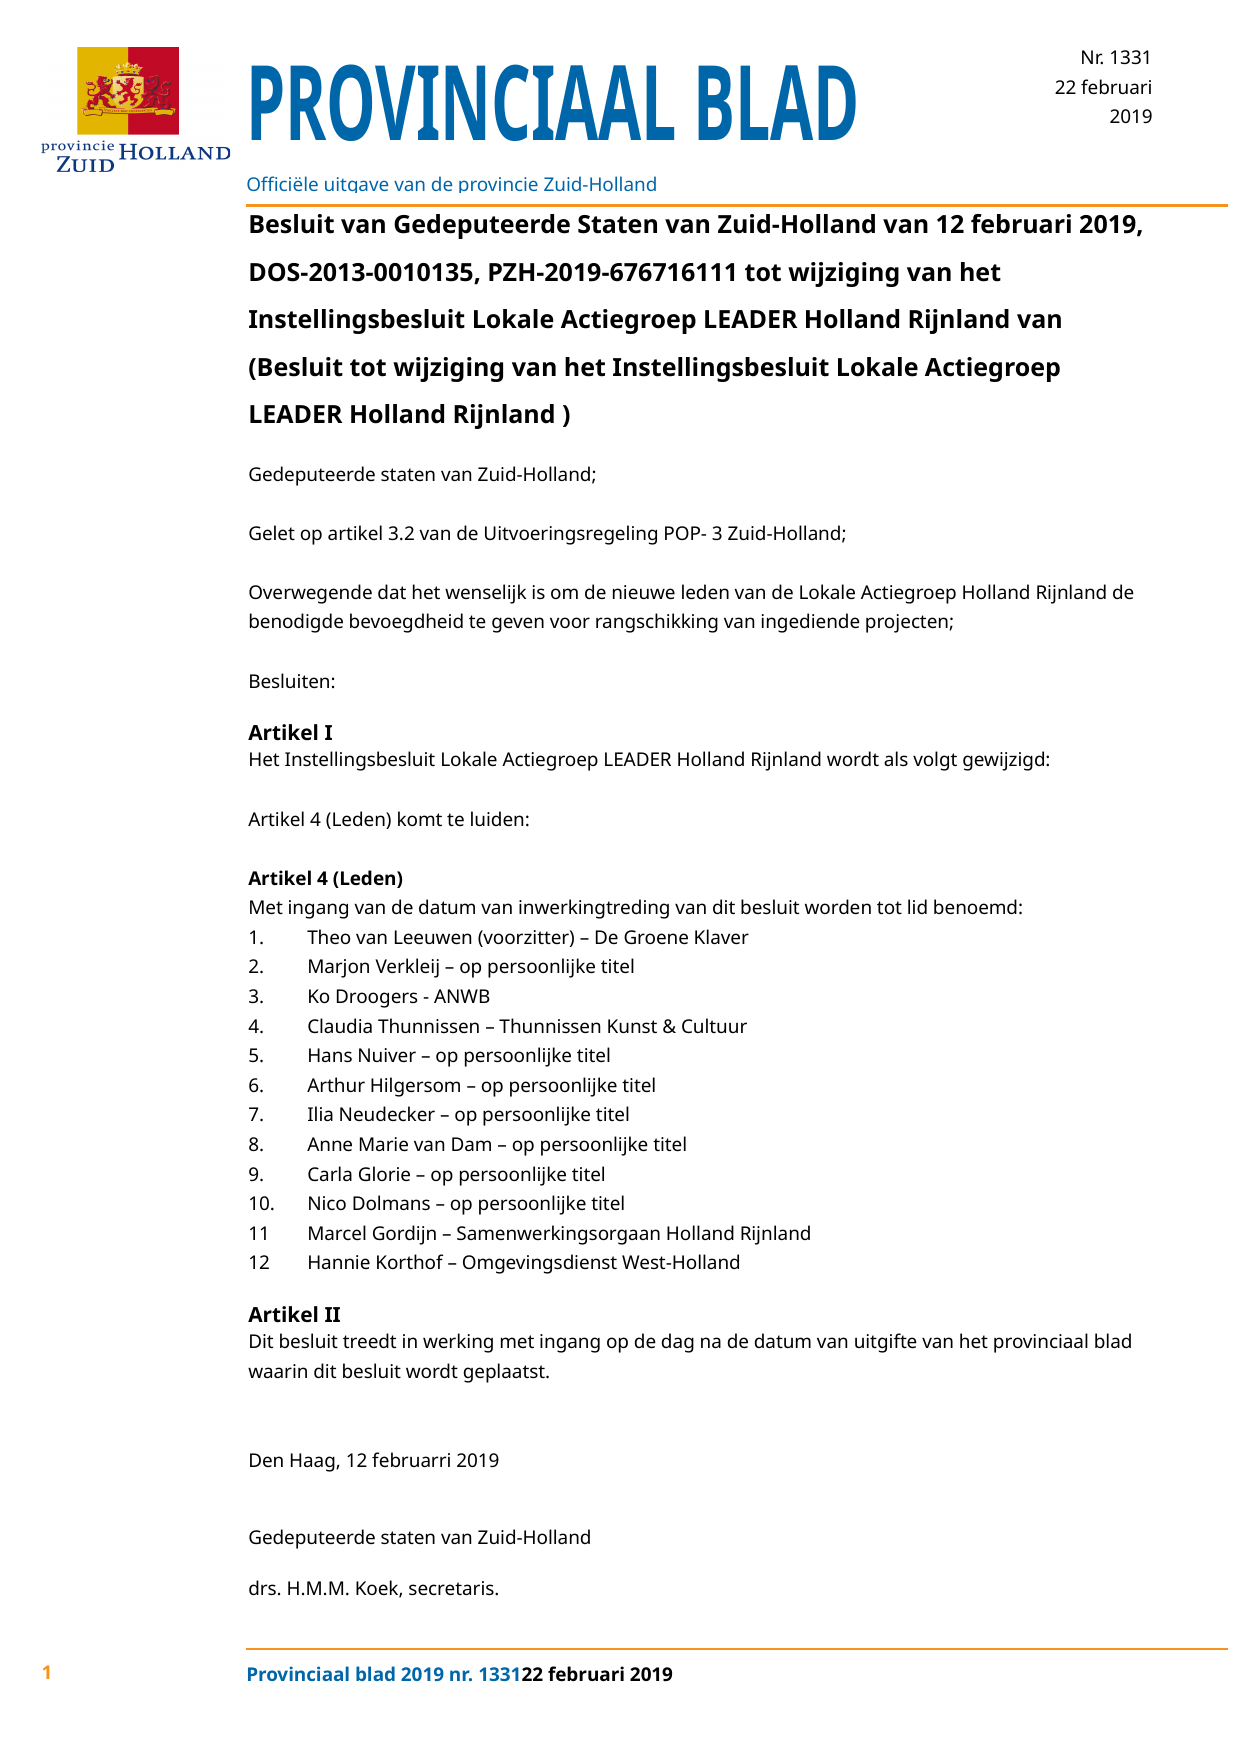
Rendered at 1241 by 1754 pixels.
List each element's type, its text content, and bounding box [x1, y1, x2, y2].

text Artikel 4 (Leden) komt te luiden: [248, 806, 1152, 832]
text Overwegende dat het wenselijk is om de nieuwe leden van de Lokale Actiegroep Holland Rijnland de benodigde bevoegdheid te geven voor rangschikking van ingediende projecten; [248, 579, 1152, 634]
list Hannie Korthof – Omgevingsdienst West-Holland [248, 1249, 1152, 1275]
list Claudia Thunnissen – Thunnissen Kunst & Cultuur [248, 1013, 1152, 1039]
list Arthur Hilgersom – op persoonlijke titel [248, 1072, 1152, 1098]
text Het Instellingsbesluit Lokale Actiegroep LEADER Holland Rijnland wordt als volgt gewijzigd: [248, 747, 1152, 772]
text Den Haag, 12 februarri 2019 [248, 1447, 1152, 1472]
text drs. H.M.M. Koek, secretaris. [248, 1575, 1152, 1601]
text Gedeputeerde staten van Zuid-Holland; [248, 461, 1152, 486]
list Anne Marie van Dam – op persoonlijke titel [248, 1131, 1152, 1157]
list Nico Dolmans – op persoonlijke titel [248, 1190, 1152, 1216]
text Artikel I [248, 718, 1152, 747]
text Dit besluit treedt in werking met ingang op de dag na de datum van uitgifte van het provinciaal blad waarin dit besluit wordt geplaatst. [248, 1328, 1152, 1384]
list Marcel Gordijn – Samenwerkingsorgaan Holland Rijnland [248, 1220, 1152, 1246]
text Besluiten: [248, 668, 1152, 693]
text Gelet op artikel 3.2 van de Uitvoeringsregeling POP- 3 Zuid-Holland; [248, 520, 1152, 546]
list Ilia Neudecker – op persoonlijke titel [248, 1102, 1152, 1127]
text Met ingang van de datum van inwerkingtreding van dit besluit worden tot lid benoemd: [248, 894, 1152, 920]
text Gedeputeerde staten van Zuid-Holland [248, 1524, 1152, 1550]
picture [41, 47, 231, 172]
list Ko Droogers - ANWB [248, 983, 1152, 1009]
text Artikel II [248, 1300, 1152, 1328]
list Carla Glorie – op persoonlijke titel [248, 1161, 1152, 1187]
list Hans Nuiver – op persoonlijke titel [248, 1042, 1152, 1068]
list Theo van Leeuwen (voorzitter) – De Groene Klaver [248, 924, 1152, 950]
text Besluit van Gedeputeerde Staten van Zuid-Holland van 12 februari 2019, DOS-2013-0010135, PZH-2019-676716111 tot wijziging van het Instellingsbesluit Lokale Actiegroep LEADER Holland Rijnland van (Besluit tot wijziging van het Instellingsbesluit Lokale Actiegroep LEADER Holland Rijnland ) [248, 207, 1152, 431]
list Marjon Verkleij – op persoonlijke titel [248, 954, 1152, 979]
text Artikel 4 (Leden) [248, 865, 1152, 891]
